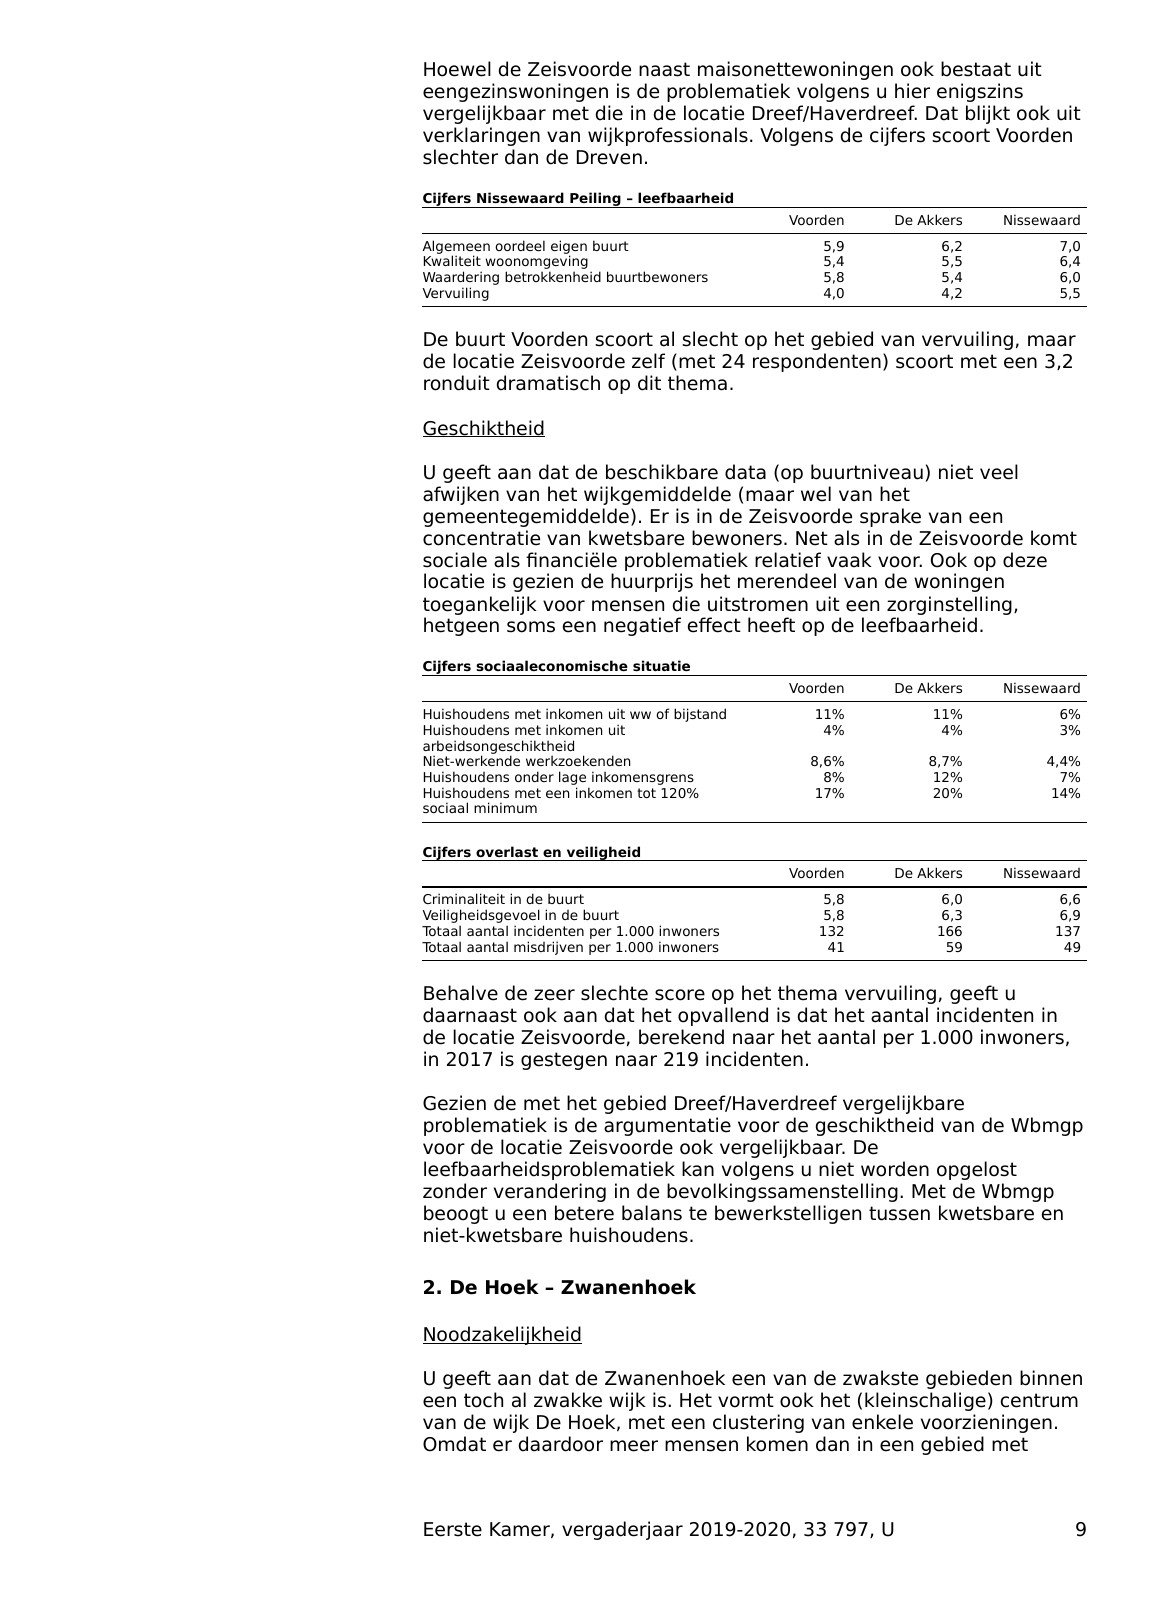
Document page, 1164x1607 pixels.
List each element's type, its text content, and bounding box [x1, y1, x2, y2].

table_cell Nissewaard [969, 208, 1087, 233]
table_header Cijfers overlast en veiligheid [422, 845, 1087, 860]
table_cell 11% [850, 702, 968, 723]
table_cell 5,4 [850, 270, 968, 286]
table_cell 14% [969, 786, 1087, 822]
table_cell 59 [850, 939, 968, 960]
table_cell [422, 676, 732, 701]
table_cell 11% [732, 702, 850, 723]
table_cell 17% [732, 786, 850, 822]
table_cell 6,0 [969, 270, 1087, 286]
table_cell 5,8 [732, 908, 850, 924]
text U geeft aan dat de Zwanenhoek een van de zwakste gebieden binnen een toch al zwakke wijk is. Het vormt ook het (kleinschalige) centrum van de wijk De Hoek, met een clustering van enkele voorzieningen. Omdat er daardoor meer mensen komen dan in een gebied met [422, 1368, 1087, 1456]
subtitle 2. De Hoek – Zwanenhoek [422, 1277, 1087, 1299]
table_cell 4,0 [732, 286, 850, 306]
text Gezien de met het gebied Dreef/Haverdreef vergelijkbare problematiek is de argumentatie voor de geschiktheid van de Wbmgp voor de locatie Zeisvoorde ook vergelijkbaar. De leefbaarheidsproblematiek kan volgens u niet worden opgelost zonder verandering in de bevolkingssamenstelling. Met de Wbmgp beoogt u een betere balans te bewerkstelligen tussen kwetsbare en niet-kwetsbare huishoudens. [422, 1093, 1087, 1247]
table_cell 8,7% [850, 754, 968, 770]
table_cell Voorden [732, 676, 850, 701]
table_cell 8% [732, 770, 850, 786]
table_cell De Akkers [850, 208, 968, 233]
text U geeft aan dat de beschikbare data (op buurtniveau) niet veel afwijken van het wijkgemiddelde (maar wel van het gemeentegemiddelde). Er is in de Zeisvoorde sprake van een concentratie van kwetsbare bewoners. Net als in de Zeisvoorde komt sociale als financiële problematiek relatief vaak voor. Ook op deze locatie is gezien de huurprijs het merendeel van de woningen toegankelijk voor mensen die uitstromen uit een zorginstelling, hetgeen soms een negatief effect heeft op de leefbaarheid. [422, 462, 1087, 637]
table_cell Totaal aantal misdrijven per 1.000 inwoners [422, 939, 732, 960]
table_cell De Akkers [850, 676, 968, 701]
table_cell 3% [969, 723, 1087, 754]
table_cell Totaal aantal incidenten per 1.000 inwoners [422, 924, 732, 939]
table_cell 5,4 [732, 254, 850, 270]
table_cell 6,9 [969, 908, 1087, 924]
text Hoewel de Zeisvoorde naast maisonettewoningen ook bestaat uit eengezinswoningen is de problematiek volgens u hier enigszins vergelijkbaar met die in de locatie Dreef/Haverdreef. Dat blijkt ook uit verklaringen van wijkprofessionals. Volgens de cijfers scoort Voorden slechter dan de Dreven. [422, 59, 1087, 169]
table_cell 7% [969, 770, 1087, 786]
table_header Cijfers Nissewaard Peiling – leefbaarheid [422, 191, 1087, 207]
table_cell [422, 861, 732, 886]
table_cell Nissewaard [969, 676, 1087, 701]
table_cell Huishoudens met inkomen uit ww of bijstand [422, 702, 732, 723]
table_cell 5,9 [732, 234, 850, 254]
table_cell 6,3 [850, 908, 968, 924]
table_cell 132 [732, 924, 850, 939]
table_cell Criminaliteit in de buurt [422, 888, 732, 908]
table_cell 49 [969, 939, 1087, 960]
table_cell 12% [850, 770, 968, 786]
text De buurt Voorden scoort al slecht op het gebied van vervuiling, maar de locatie Zeisvoorde zelf (met 24 respondenten) scoort met een 3,2 ronduit dramatisch op dit thema. [422, 329, 1087, 395]
table_cell Veiligheidsgevoel in de buurt [422, 908, 732, 924]
text Behalve de zeer slechte score op het thema vervuiling, geeft u daarnaast ook aan dat het opvallend is dat het aantal incidenten in de locatie Zeisvoorde, berekend naar het aantal per 1.000 inwoners, in 2017 is gestegen naar 219 incidenten. [422, 983, 1087, 1071]
table_cell [422, 208, 732, 233]
table_cell Niet-werkende werkzoekenden [422, 754, 732, 770]
table_cell 137 [969, 924, 1087, 939]
table_cell 5,8 [732, 270, 850, 286]
table_cell 4,4% [969, 754, 1087, 770]
table_header Cijfers sociaaleconomische situatie [422, 659, 1087, 675]
table_cell 4,2 [850, 286, 968, 306]
table_cell Vervuiling [422, 286, 732, 306]
table_cell 8,6% [732, 754, 850, 770]
table_cell 41 [732, 939, 850, 960]
table_cell 5,5 [969, 286, 1087, 306]
table_cell 6,4 [969, 254, 1087, 270]
table_cell 6% [969, 702, 1087, 723]
table_cell 5,5 [850, 254, 968, 270]
table_cell 6,6 [969, 888, 1087, 908]
table_cell Huishoudens met een inkomen tot 120% sociaal minimum [422, 786, 732, 822]
subtitle Noodzakelijkheid [422, 1324, 1087, 1346]
table_cell Voorden [732, 861, 850, 886]
table_cell Waardering betrokkenheid buurtbewoners [422, 270, 732, 286]
table_cell 6,2 [850, 234, 968, 254]
table_cell 4% [732, 723, 850, 754]
table_cell De Akkers [850, 861, 968, 886]
table_cell 7,0 [969, 234, 1087, 254]
table_cell 20% [850, 786, 968, 822]
table_cell 6,0 [850, 888, 968, 908]
table_cell 166 [850, 924, 968, 939]
table_cell Huishoudens onder lage inkomensgrens [422, 770, 732, 786]
subtitle Geschiktheid [422, 417, 1087, 439]
table_cell 5,8 [732, 888, 850, 908]
table_cell Kwaliteit woonomgeving [422, 254, 732, 270]
table_cell Algemeen oordeel eigen buurt [422, 234, 732, 254]
table_cell Nissewaard [969, 861, 1087, 886]
table_cell Voorden [732, 208, 850, 233]
table_cell 4% [850, 723, 968, 754]
table_cell Huishoudens met inkomen uit arbeidsongeschiktheid [422, 723, 732, 754]
